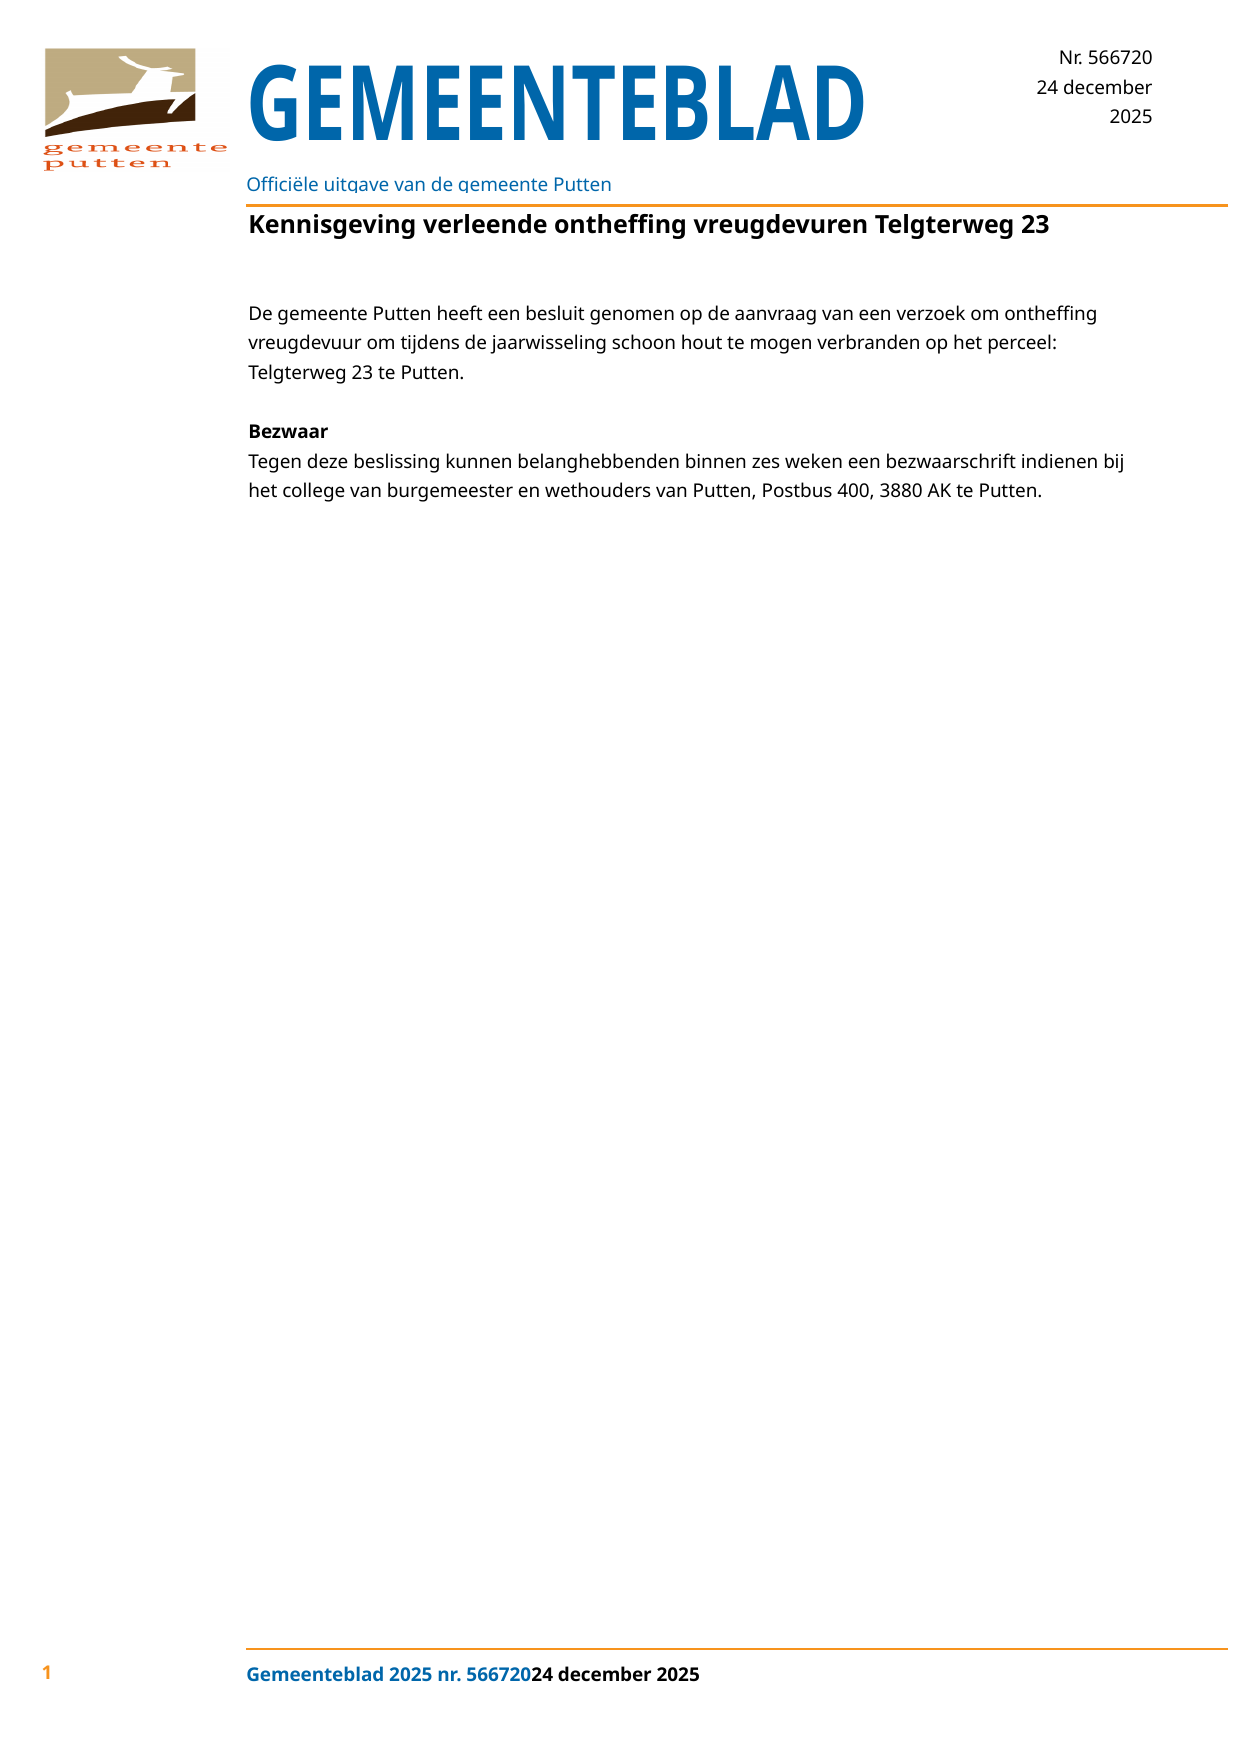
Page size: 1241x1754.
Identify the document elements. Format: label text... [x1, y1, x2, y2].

text Telgterweg 23 te Putten. [248, 359, 1152, 385]
text Tegen deze beslissing kunnen belanghebbenden binnen zes weken een bezwaarschrift indienen bij het college van burgemeester en wethouders van Putten, Postbus 400, 3880 AK te Putten. [248, 448, 1152, 503]
text Kennisgeving verleende ontheffing vreugdevuren Telgterweg 23 [248, 207, 1152, 241]
text De gemeente Putten heeft een besluit genomen op de aanvraag van een verzoek om ontheffing vreugdevuur om tijdens de jaarwisseling schoon hout te mogen verbranden op het perceel: [248, 300, 1152, 355]
text Bezwaar [248, 418, 1152, 444]
picture [41, 47, 231, 172]
